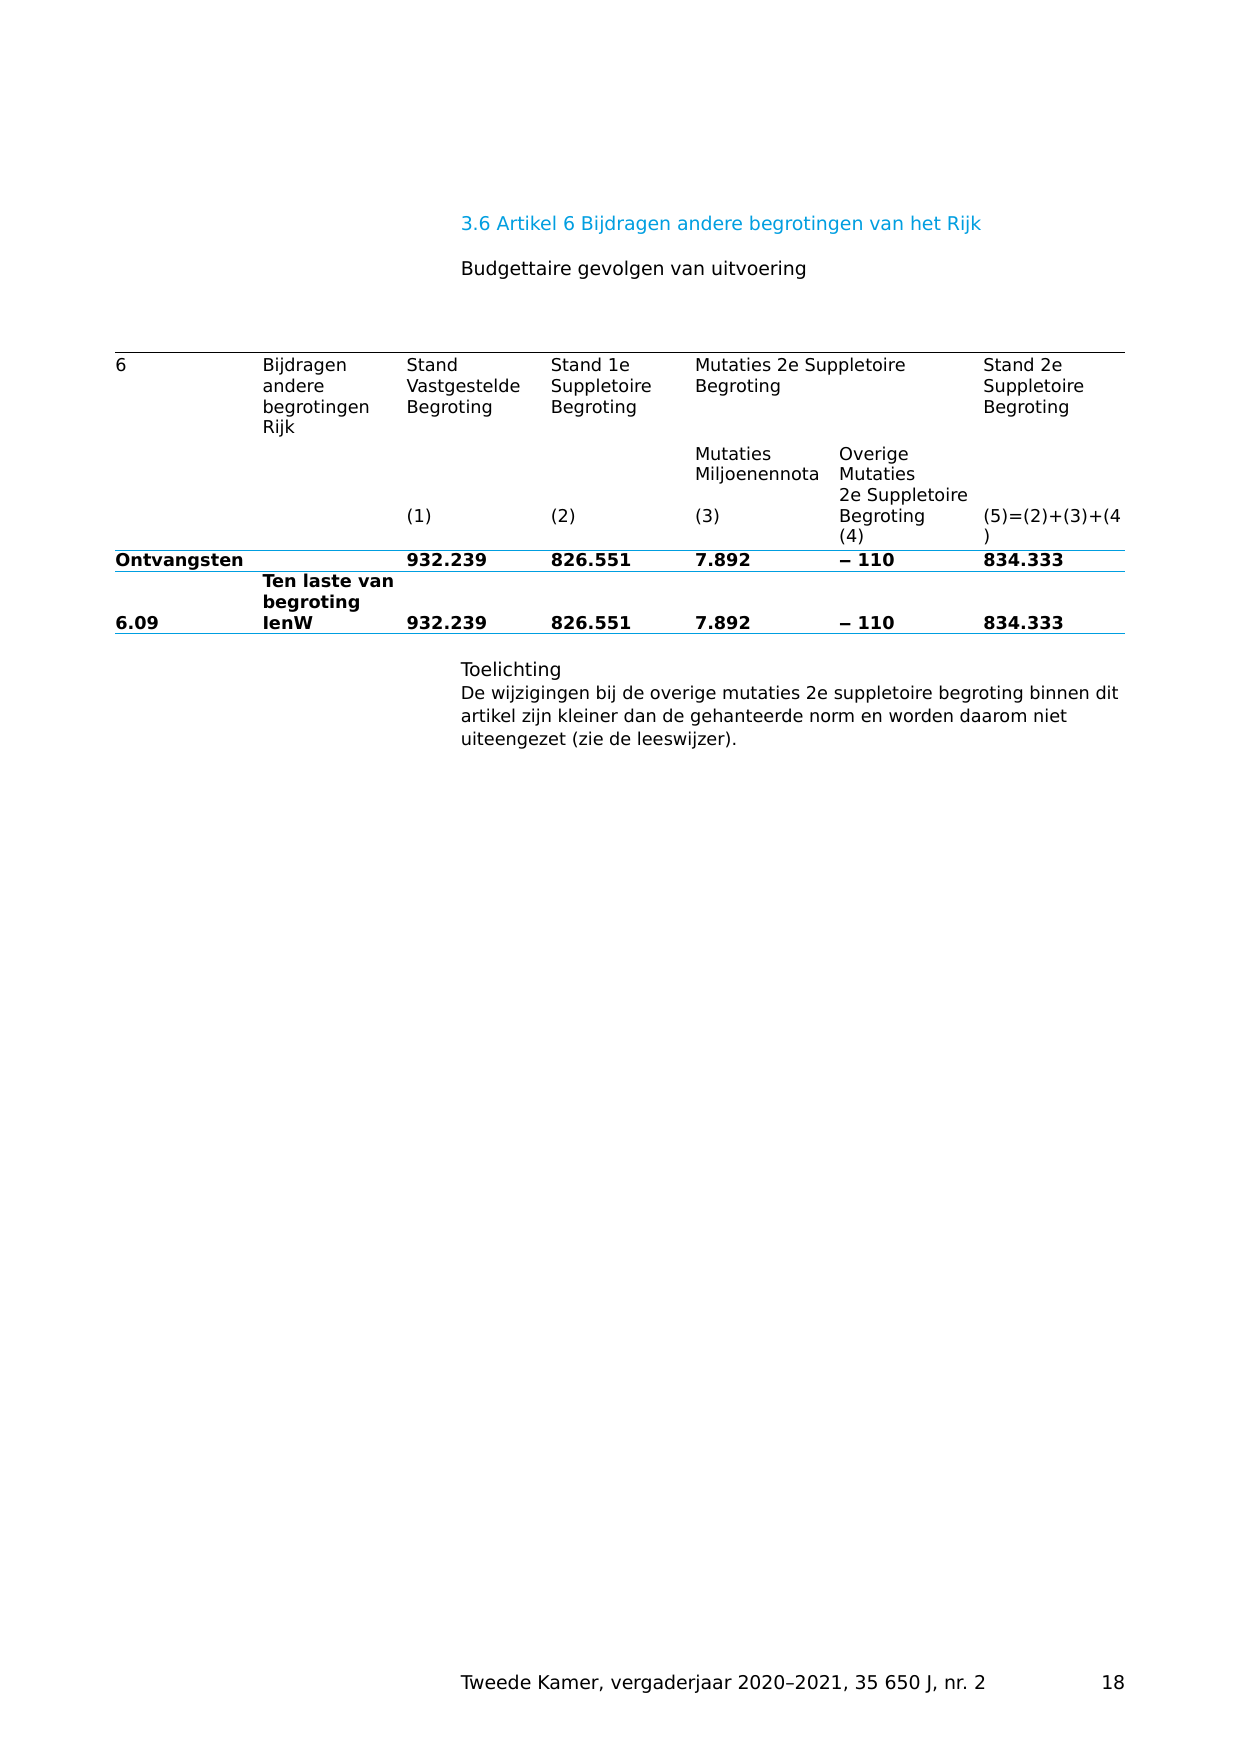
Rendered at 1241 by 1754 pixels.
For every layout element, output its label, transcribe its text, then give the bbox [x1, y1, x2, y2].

table_cell ‒ 110 [836, 572, 980, 633]
table_cell [259, 441, 403, 550]
table_header Tabel 8 Budgettaire gevolgen van uitvoering artikel 6 Bijdragen andere begrotingen Rijk (bedragen x € 1.000) [115, 304, 1125, 352]
table_cell (5)=(2)+(3)+(4) [980, 441, 1125, 550]
text De wijzigingen bij de overige mutaties 2e suppletoire begroting binnen dit artikel zijn kleiner dan de gehanteerde norm en worden daarom niet uiteengezet (zie de leeswijzer). [461, 681, 1125, 749]
table_cell 826.551 [548, 572, 692, 633]
table_cell Stand 1e Suppletoire Begroting [548, 353, 692, 441]
table_cell Ten laste van begroting IenW [259, 572, 403, 633]
table_cell 932.239 [404, 572, 548, 633]
table_cell (2) [548, 441, 692, 550]
table_cell 826.551 [548, 551, 692, 571]
table_cell [259, 551, 403, 571]
table_cell Stand 2e Suppletoire Begroting [980, 353, 1125, 441]
table_cell 7.892 [692, 572, 836, 633]
table_cell 834.333 [980, 551, 1125, 571]
table_cell Stand Vastgestelde Begroting [404, 353, 548, 441]
table_cell Overige Mutaties 2e Suppletoire Begroting (4) [836, 441, 980, 550]
table_cell (1) [404, 441, 548, 550]
title Budgettaire gevolgen van uitvoering [461, 258, 1125, 280]
table_cell 932.239 [404, 551, 548, 571]
title 3.6 Artikel 6 Bijdragen andere begrotingen van het Rijk [461, 213, 1125, 235]
table_cell Mutaties 2e Suppletoire Begroting [692, 353, 980, 441]
table_cell Ontvangsten [115, 551, 259, 571]
table_cell 7.892 [692, 551, 836, 571]
table_cell Bijdragen andere begrotingen Rijk [259, 353, 403, 441]
table_cell [115, 441, 259, 550]
table_cell Mutaties Miljoenennota (3) [692, 441, 836, 550]
table_cell 6.09 [115, 572, 259, 633]
title Toelichting [461, 659, 1125, 681]
table_cell 834.333 [980, 572, 1125, 633]
table_cell ‒ 110 [836, 551, 980, 571]
table_cell 6 [115, 353, 259, 441]
